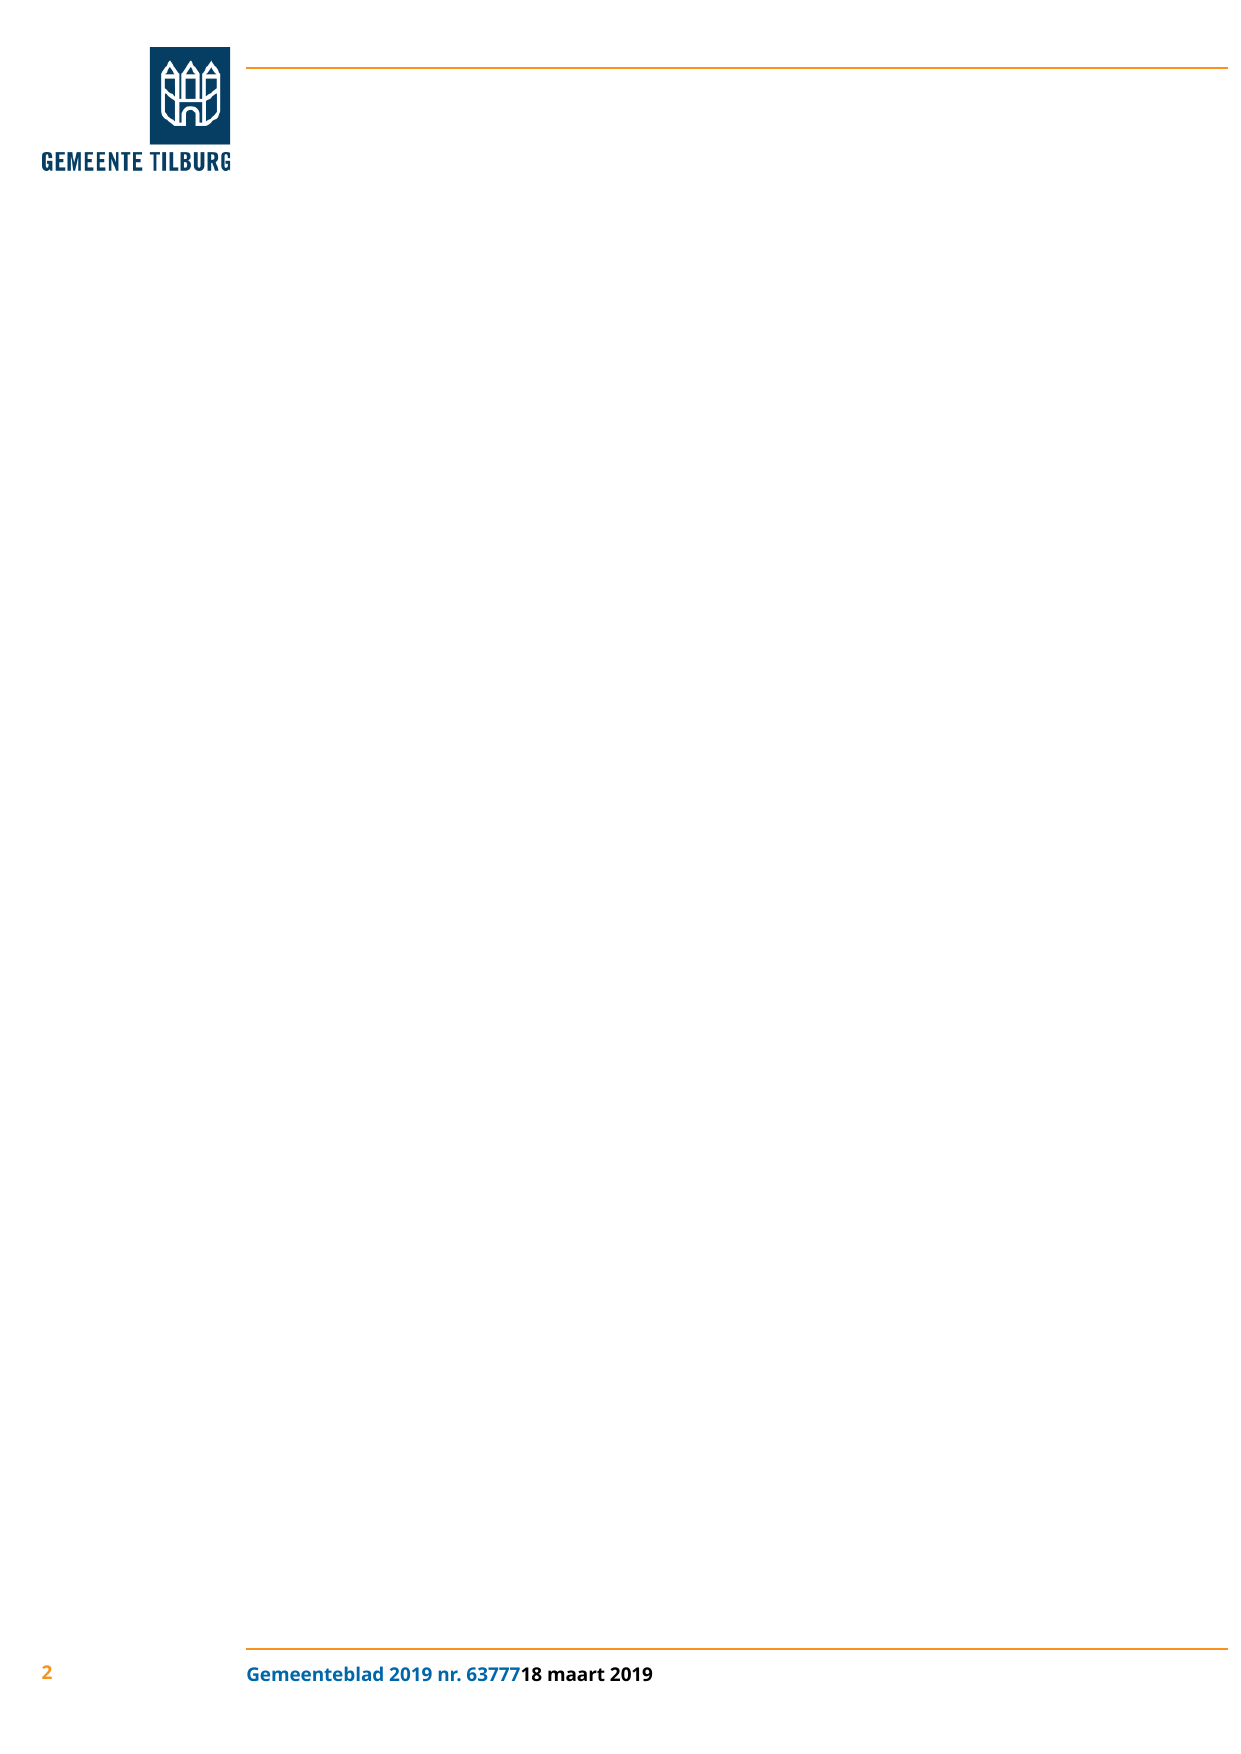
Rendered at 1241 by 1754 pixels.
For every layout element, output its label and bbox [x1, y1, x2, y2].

picture [41, 47, 231, 172]
